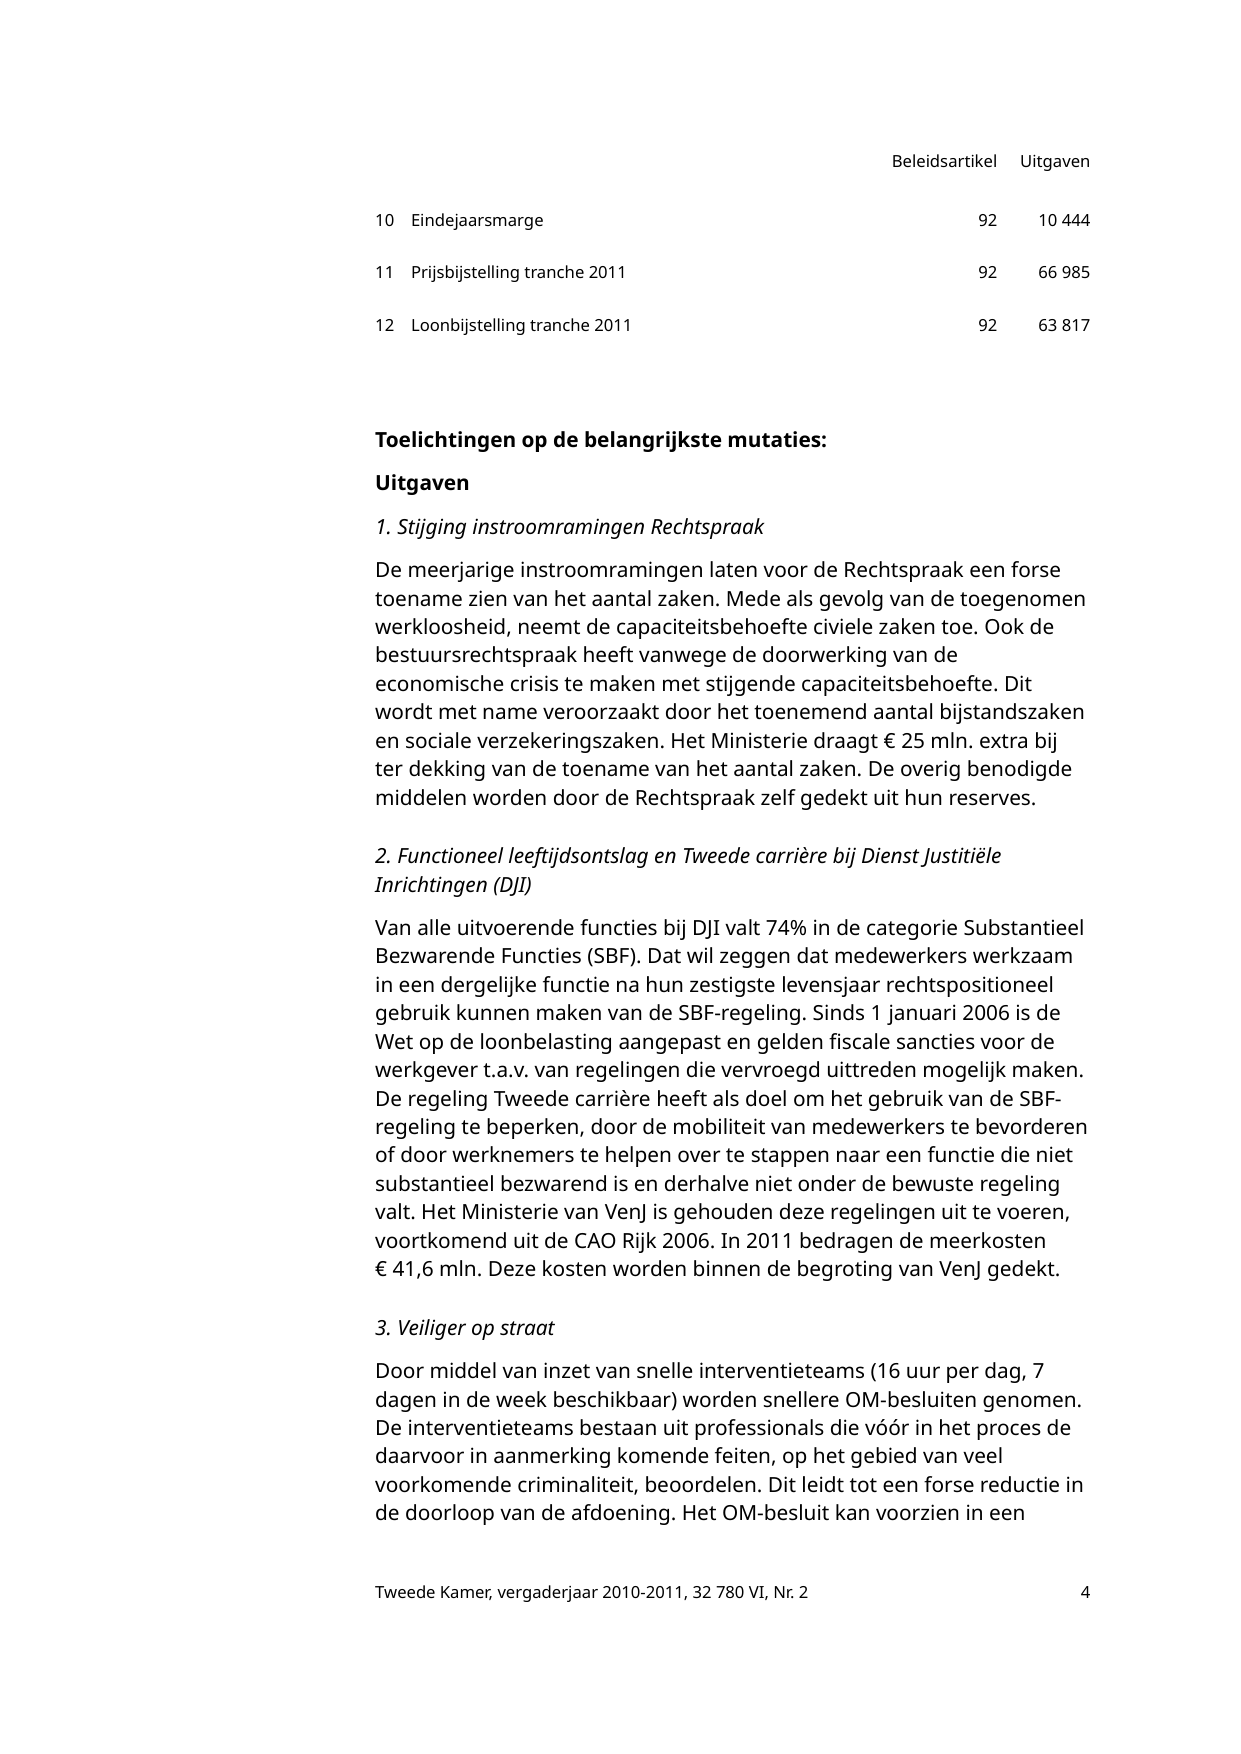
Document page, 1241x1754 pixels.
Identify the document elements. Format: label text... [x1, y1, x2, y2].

text Toelichtingen op de belangrijkste mutaties: [375, 425, 1090, 453]
text De regeling Tweede carrière heeft als doel om het gebruik van de SBF-regeling te beperken, door de mobiliteit van medewerkers te bevorderen of door werknemers te helpen over te stappen naar een functie die niet substantieel bezwarend is en derhalve niet onder de bewuste regeling valt. Het Ministerie van VenJ is gehouden deze regelingen uit te voeren, voortkomend uit de CAO Rijk 2006. In 2011 bedragen de meerkosten € 41,6 mln. Deze kosten worden binnen de begroting van VenJ gedekt. [375, 1084, 1090, 1283]
table_cell 12 [375, 314, 411, 367]
table_cell 10 444 [997, 209, 1090, 261]
table_header Beleidsartikel [868, 150, 997, 208]
table_header [411, 150, 868, 208]
text Van alle uitvoerende functies bij DJI valt 74% in de categorie Substantieel Bezwarende Functies (SBF). Dat wil zeggen dat medewerkers werkzaam in een dergelijke functie na hun zestigste levensjaar rechtspositioneel gebruik kunnen maken van de SBF-regeling. Sinds 1 januari 2006 is de Wet op de loonbelasting aangepast en gelden fiscale sancties voor de werkgever t.a.v. van regelingen die vervroegd uittreden mogelijk maken. [375, 913, 1090, 1084]
table_header Uitgaven [997, 150, 1090, 208]
table_cell 63 817 [997, 314, 1090, 367]
table_cell Prijsbijstelling tranche 2011 [411, 261, 868, 314]
table_cell Loonbijstelling tranche 2011 [411, 314, 868, 367]
text 3. Veiliger op straat [375, 1313, 1090, 1341]
table_cell 66 985 [997, 261, 1090, 314]
table_header [375, 150, 411, 208]
text 1. Stijging instroomramingen Rechtspraak [375, 512, 1090, 540]
table_cell 92 [868, 209, 997, 261]
text Door middel van inzet van snelle interventieteams (16 uur per dag, 7 dagen in de week beschikbaar) worden snellere OM-besluiten genomen. De interventieteams bestaan uit professionals die vóór in het proces de daarvoor in aanmerking komende feiten, op het gebied van veel voorkomende criminaliteit, beoordelen. Dit leidt tot een forse reductie in de doorloop van de afdoening. Het OM-besluit kan voorzien in een [375, 1356, 1090, 1527]
table_cell 11 [375, 261, 411, 314]
text 2. Functioneel leeftijdsontslag en Tweede carrière bij Dienst Justitiële Inrichtingen (DJI) [375, 841, 1090, 898]
table_cell 92 [868, 314, 997, 367]
table_cell 10 [375, 209, 411, 261]
table_cell Eindejaarsmarge [411, 209, 868, 261]
text De meerjarige instroomramingen laten voor de Rechtspraak een forse toename zien van het aantal zaken. Mede als gevolg van de toegenomen werkloosheid, neemt de capaciteitsbehoefte civiele zaken toe. Ook de bestuursrechtspraak heeft vanwege de doorwerking van de economische crisis te maken met stijgende capaciteitsbehoefte. Dit wordt met name veroorzaakt door het toenemend aantal bijstandszaken en sociale verzekeringszaken. Het Ministerie draagt € 25 mln. extra bij ter dekking van de toename van het aantal zaken. De overig benodigde middelen worden door de Rechtspraak zelf gedekt uit hun reserves. [375, 555, 1090, 811]
text Uitgaven [375, 468, 1090, 497]
table_cell 92 [868, 261, 997, 314]
